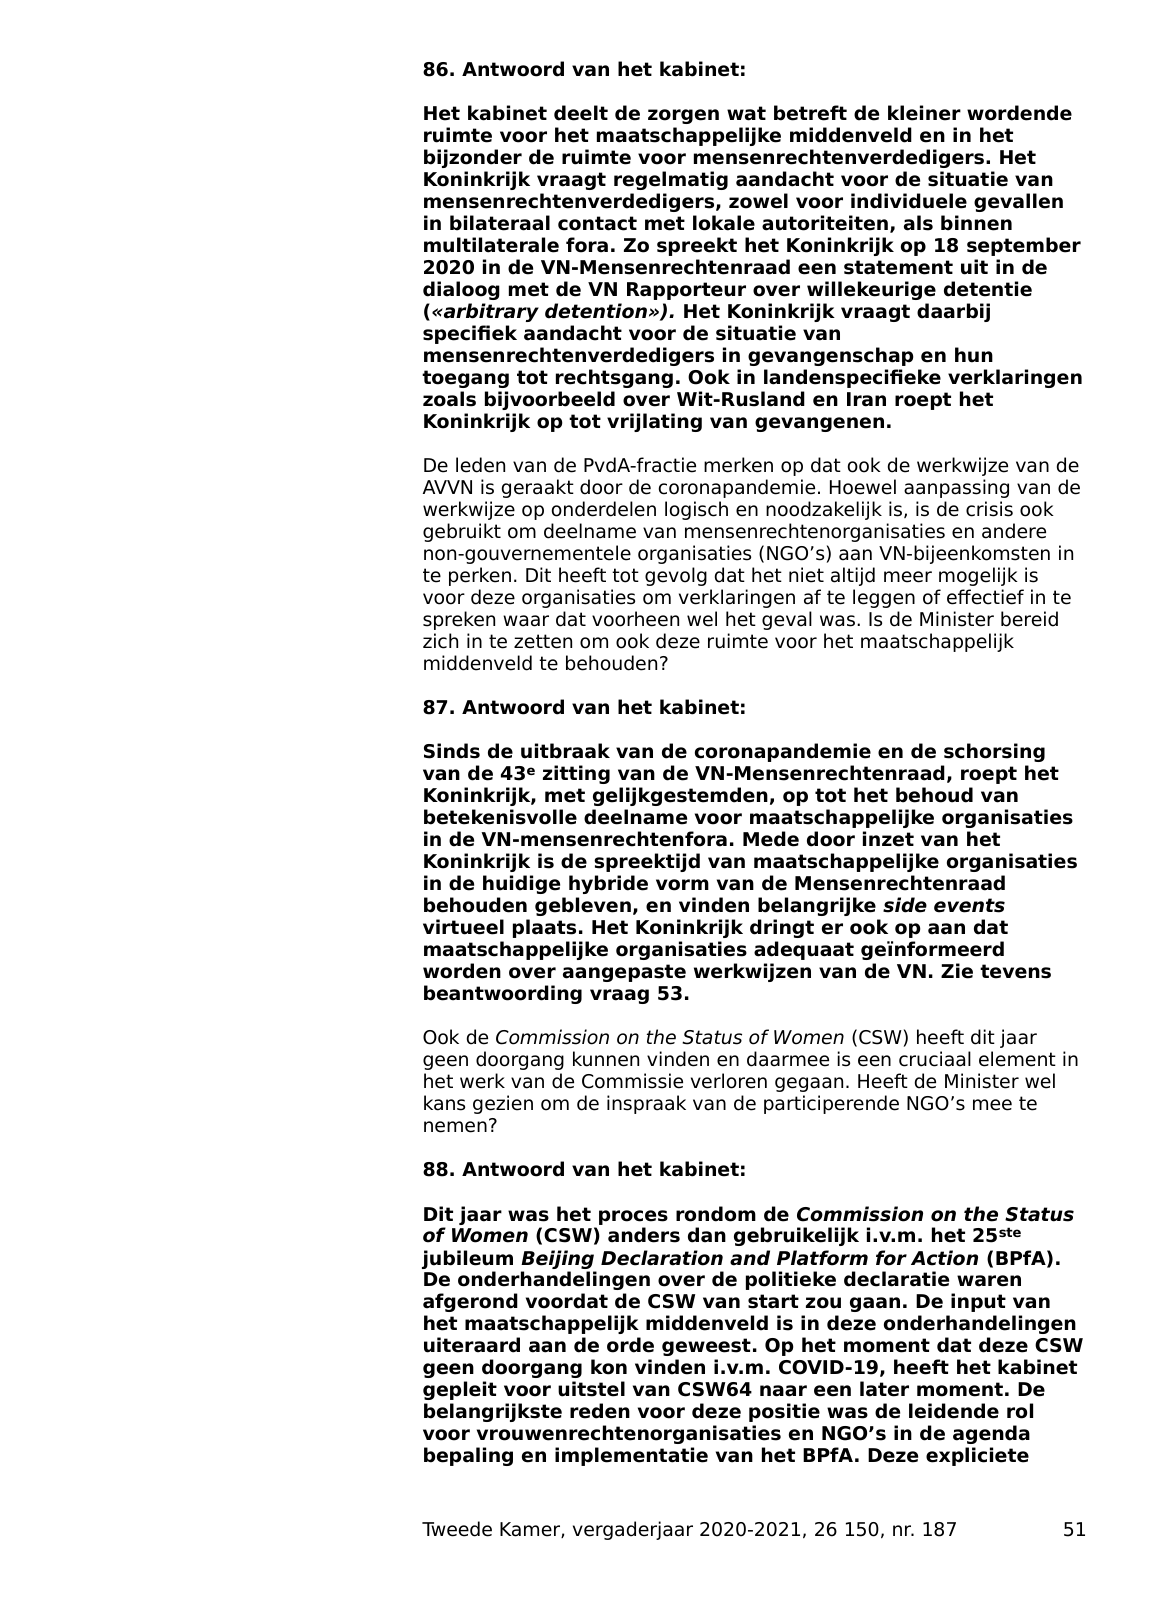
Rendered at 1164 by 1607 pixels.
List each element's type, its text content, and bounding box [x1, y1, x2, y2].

subtitle 86. Antwoord van het kabinet: [422, 59, 1087, 81]
text De leden van de PvdA-fractie merken op dat ook de werkwijze van de AVVN is geraakt door de coronapandemie. Hoewel aanpassing van de werkwijze op onderdelen logisch en noodzakelijk is, is de crisis ook gebruikt om deelname van mensenrechtenorganisaties en andere non-gouvernementele organisaties (NGO’s) aan VN-bijeenkomsten in te perken. Dit heeft tot gevolg dat het niet altijd meer mogelijk is voor deze organisaties om verklaringen af te leggen of effectief in te spreken waar dat voorheen wel het geval was. Is de Minister bereid zich in te zetten om ook deze ruimte voor het maatschappelijk middenveld te behouden? [422, 455, 1087, 675]
text Ook de Commission on the Status of Women (CSW) heeft dit jaar geen doorgang kunnen vinden en daarmee is een cruciaal element in het werk van de Commissie verloren gegaan. Heeft de Minister wel kans gezien om de inspraak van de participerende NGO’s mee te nemen? [422, 1027, 1087, 1137]
subtitle 87. Antwoord van het kabinet: [422, 697, 1087, 719]
text Sinds de uitbraak van de coronapandemie en de schorsing van de 43e zitting van de VN-Mensenrechtenraad, roept het Koninkrijk, met gelijkgestemden, op tot het behoud van betekenisvolle deelname voor maatschappelijke organisaties in de VN-mensenrechtenfora. Mede door inzet van het Koninkrijk is de spreektijd van maatschappelijke organisaties in de huidige hybride vorm van de Mensenrechtenraad behouden gebleven, en vinden belangrijke side events virtueel plaats. Het Koninkrijk dringt er ook op aan dat maatschappelijke organisaties adequaat geïnformeerd worden over aangepaste werkwijzen van de VN. Zie tevens beantwoording vraag 53. [422, 741, 1087, 1005]
text Het kabinet deelt de zorgen wat betreft de kleiner wordende ruimte voor het maatschappelijke middenveld en in het bijzonder de ruimte voor mensenrechtenverdedigers. Het Koninkrijk vraagt regelmatig aandacht voor de situatie van mensenrechtenverdedigers, zowel voor individuele gevallen in bilateraal contact met lokale autoriteiten, als binnen multilaterale fora. Zo spreekt het Koninkrijk op 18 september 2020 in de VN-Mensenrechtenraad een statement uit in de dialoog met de VN Rapporteur over willekeurige detentie («arbitrary detention»). Het Koninkrijk vraagt daarbij specifiek aandacht voor de situatie van mensenrechtenverdedigers in gevangenschap en hun toegang tot rechtsgang. Ook in landenspecifieke verklaringen zoals bijvoorbeeld over Wit-Rusland en Iran roept het Koninkrijk op tot vrijlating van gevangenen. [422, 103, 1087, 433]
subtitle 88. Antwoord van het kabinet: [422, 1159, 1087, 1181]
text Dit jaar was het proces rondom de Commission on the Status of Women (CSW) anders dan gebruikelijk i.v.m. het 25ste jubileum Beijing Declaration and Platform for Action (BPfA). De onderhandelingen over de politieke declaratie waren afgerond voordat de CSW van start zou gaan. De input van het maatschappelijk middenveld is in deze onderhandelingen uiteraard aan de orde geweest. Op het moment dat deze CSW geen doorgang kon vinden i.v.m. COVID-19, heeft het kabinet gepleit voor uitstel van CSW64 naar een later moment. De belangrijkste reden voor deze positie was de leidende rol voor vrouwenrechtenorganisaties en NGO’s in de agenda bepaling en implementatie van het BPfA. Deze expliciete [422, 1203, 1087, 1467]
